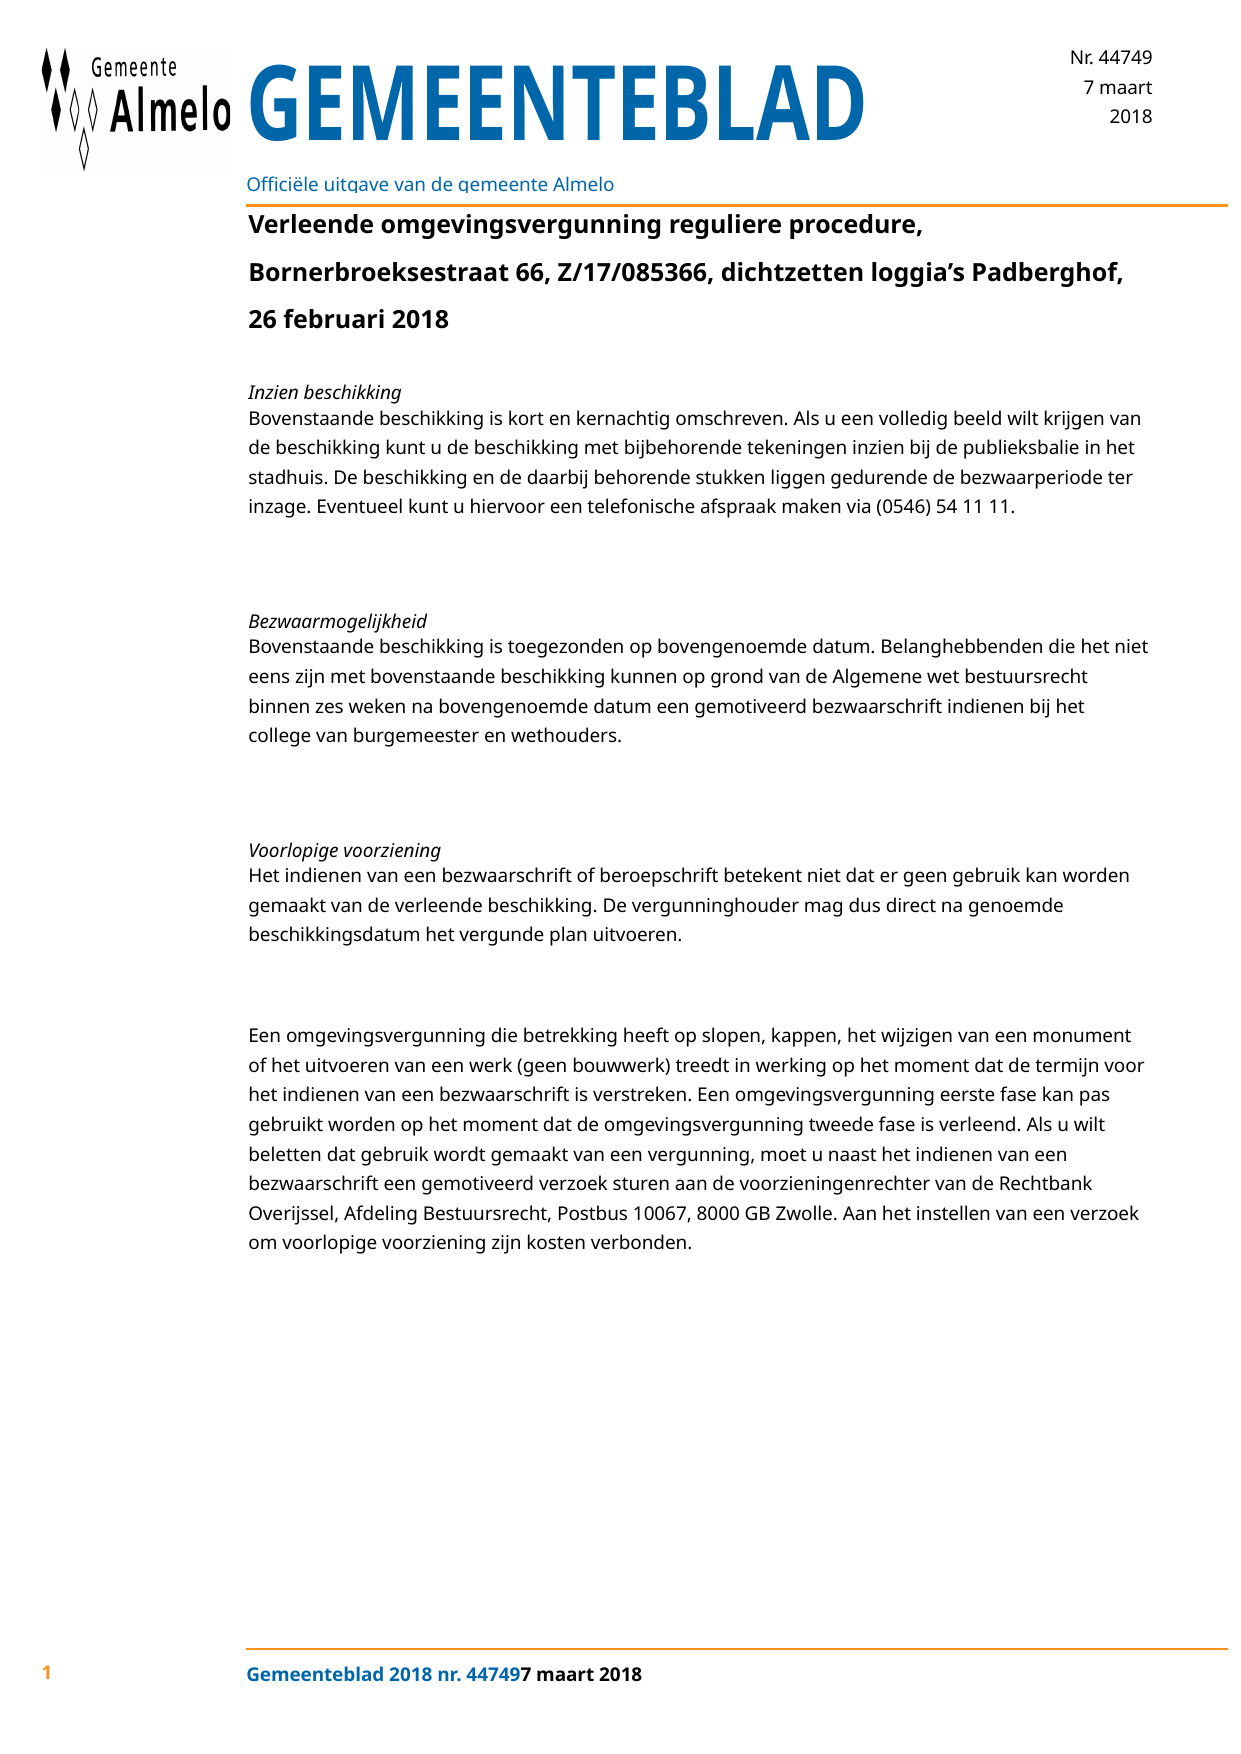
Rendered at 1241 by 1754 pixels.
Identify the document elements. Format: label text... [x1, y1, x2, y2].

picture [41, 47, 231, 172]
text Bovenstaande beschikking is toegezonden op bovengenoemde datum. Belanghebbenden die het niet eens zijn met bovenstaande beschikking kunnen op grond van de Algemene wet bestuursrecht binnen zes weken na bovengenoemde datum een gemotiveerd bezwaarschrift indienen bij het college van burgemeester en wethouders. [248, 634, 1152, 748]
text Bezwaarmogelijkheid [248, 608, 1152, 634]
text Het indienen van een bezwaarschrift of beroepschrift betekent niet dat er geen gebruik kan worden gemaakt van de verleende beschikking. De vergunninghouder mag dus direct na genoemde beschikkingsdatum het vergunde plan uitvoeren. [248, 862, 1152, 947]
text Bovenstaande beschikking is kort en kernachtig omschreven. Als u een volledig beeld wilt krijgen van de beschikking kunt u de beschikking met bijbehorende tekeningen inzien bij de publieksbalie in het stadhuis. De beschikking en de daarbij behorende stukken liggen gedurende de bezwaarperiode ter inzage. Eventueel kunt u hiervoor een telefonische afspraak maken via (0546) 54 11 11. [248, 405, 1152, 519]
text Verleende omgevingsvergunning reguliere procedure, Bornerbroeksestraat 66, Z/17/085366, dichtzetten loggia’s Padberghof, 26 februari 2018 [248, 207, 1152, 336]
text Een omgevingsvergunning die betrekking heeft op slopen, kappen, het wijzigen van een monument of het uitvoeren van een werk (geen bouwwerk) treedt in werking op het moment dat de termijn voor het indienen van een bezwaarschrift is verstreken. Een omgevingsvergunning eerste fase kan pas gebruikt worden op het moment dat de omgevingsvergunning tweede fase is verleend. Als u wilt beletten dat gebruik wordt gemaakt van een vergunning, moet u naast het indienen van een bezwaarschrift een gemotiveerd verzoek sturen aan de voorzieningenrechter van de Rechtbank Overijssel, Afdeling Bestuursrecht, Postbus 10067, 8000 GB Zwolle. Aan het instellen van een verzoek om voorlopige voorziening zijn kosten verbonden. [248, 1022, 1152, 1255]
text Voorlopige voorziening [248, 837, 1152, 862]
text Inzien beschikking [248, 379, 1152, 405]
